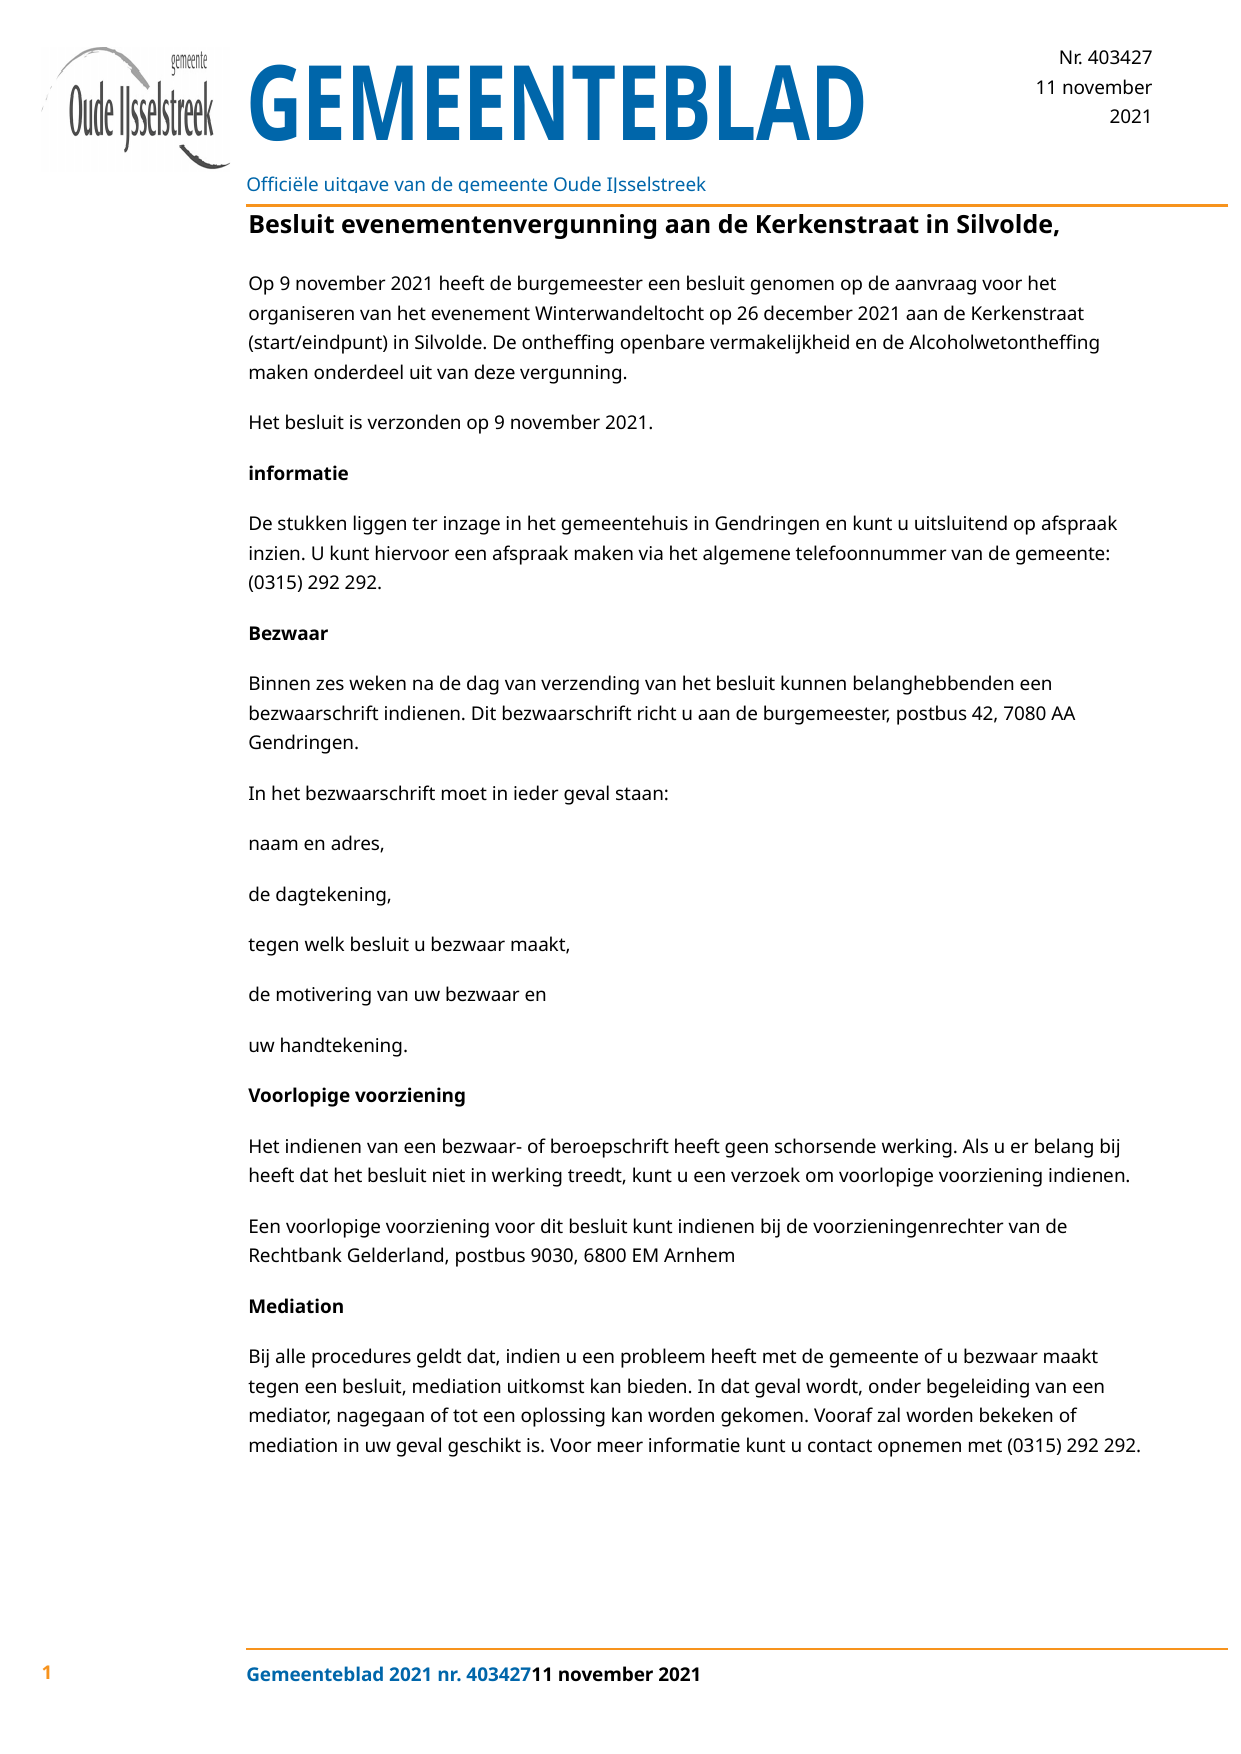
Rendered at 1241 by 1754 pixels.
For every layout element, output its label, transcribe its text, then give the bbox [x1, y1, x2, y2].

text informatie [248, 460, 1152, 486]
text uw handtekening. [248, 1032, 1152, 1058]
text naam en adres, [248, 830, 1152, 856]
text Bij alle procedures geldt dat, indien u een probleem heeft met de gemeente of u bezwaar maakt tegen een besluit, mediation uitkomst kan bieden. In dat geval wordt, onder begeleiding van een mediator, nagegaan of tot een oplossing kan worden gekomen. Vooraf zal worden bekeken of mediation in uw geval geschikt is. Voor meer informatie kunt u contact opnemen met (0315) 292 292. [248, 1343, 1152, 1458]
text Binnen zes weken na de dag van verzending van het besluit kunnen belanghebbenden een bezwaarschrift indienen. Dit bezwaarschrift richt u aan de burgemeester, postbus 42, 7080 AA Gendringen. [248, 670, 1152, 755]
text tegen welk besluit u bezwaar maakt, [248, 931, 1152, 957]
text de motivering van uw bezwaar en [248, 982, 1152, 1007]
text Mediation [248, 1293, 1152, 1318]
text Op 9 november 2021 heeft de burgemeester een besluit genomen op de aanvraag voor het organiseren van het evenement Winterwandeltocht op 26 december 2021 aan de Kerkenstraat (start/eindpunt) in Silvolde. De ontheffing openbare vermakelijkheid en de Alcoholwetontheffing maken onderdeel uit van deze vergunning. [248, 270, 1152, 385]
text de dagtekening, [248, 881, 1152, 906]
text In het bezwaarschrift moet in ieder geval staan: [248, 780, 1152, 806]
text Het indienen van een bezwaar- of beroepschrift heeft geen schorsende werking. Als u er belang bij heeft dat het besluit niet in werking treedt, kunt u een verzoek om voorlopige voorziening indienen. [248, 1133, 1152, 1188]
text Voorlopige voorziening [248, 1082, 1152, 1108]
text Besluit evenementenvergunning aan de Kerkenstraat in Silvolde, [248, 207, 1152, 241]
text Het besluit is verzonden op 9 november 2021. [248, 409, 1152, 435]
text Bezwaar [248, 620, 1152, 646]
text Een voorlopige voorziening voor dit besluit kunt indienen bij de voorzieningenrechter van de Rechtbank Gelderland, postbus 9030, 6800 EM Arnhem [248, 1213, 1152, 1268]
picture [41, 47, 231, 172]
text De stukken liggen ter inzage in het gemeentehuis in Gendringen en kunt u uitsluitend op afspraak inzien. U kunt hiervoor een afspraak maken via het algemene telefoonnummer van de gemeente: (0315) 292 292. [248, 510, 1152, 595]
